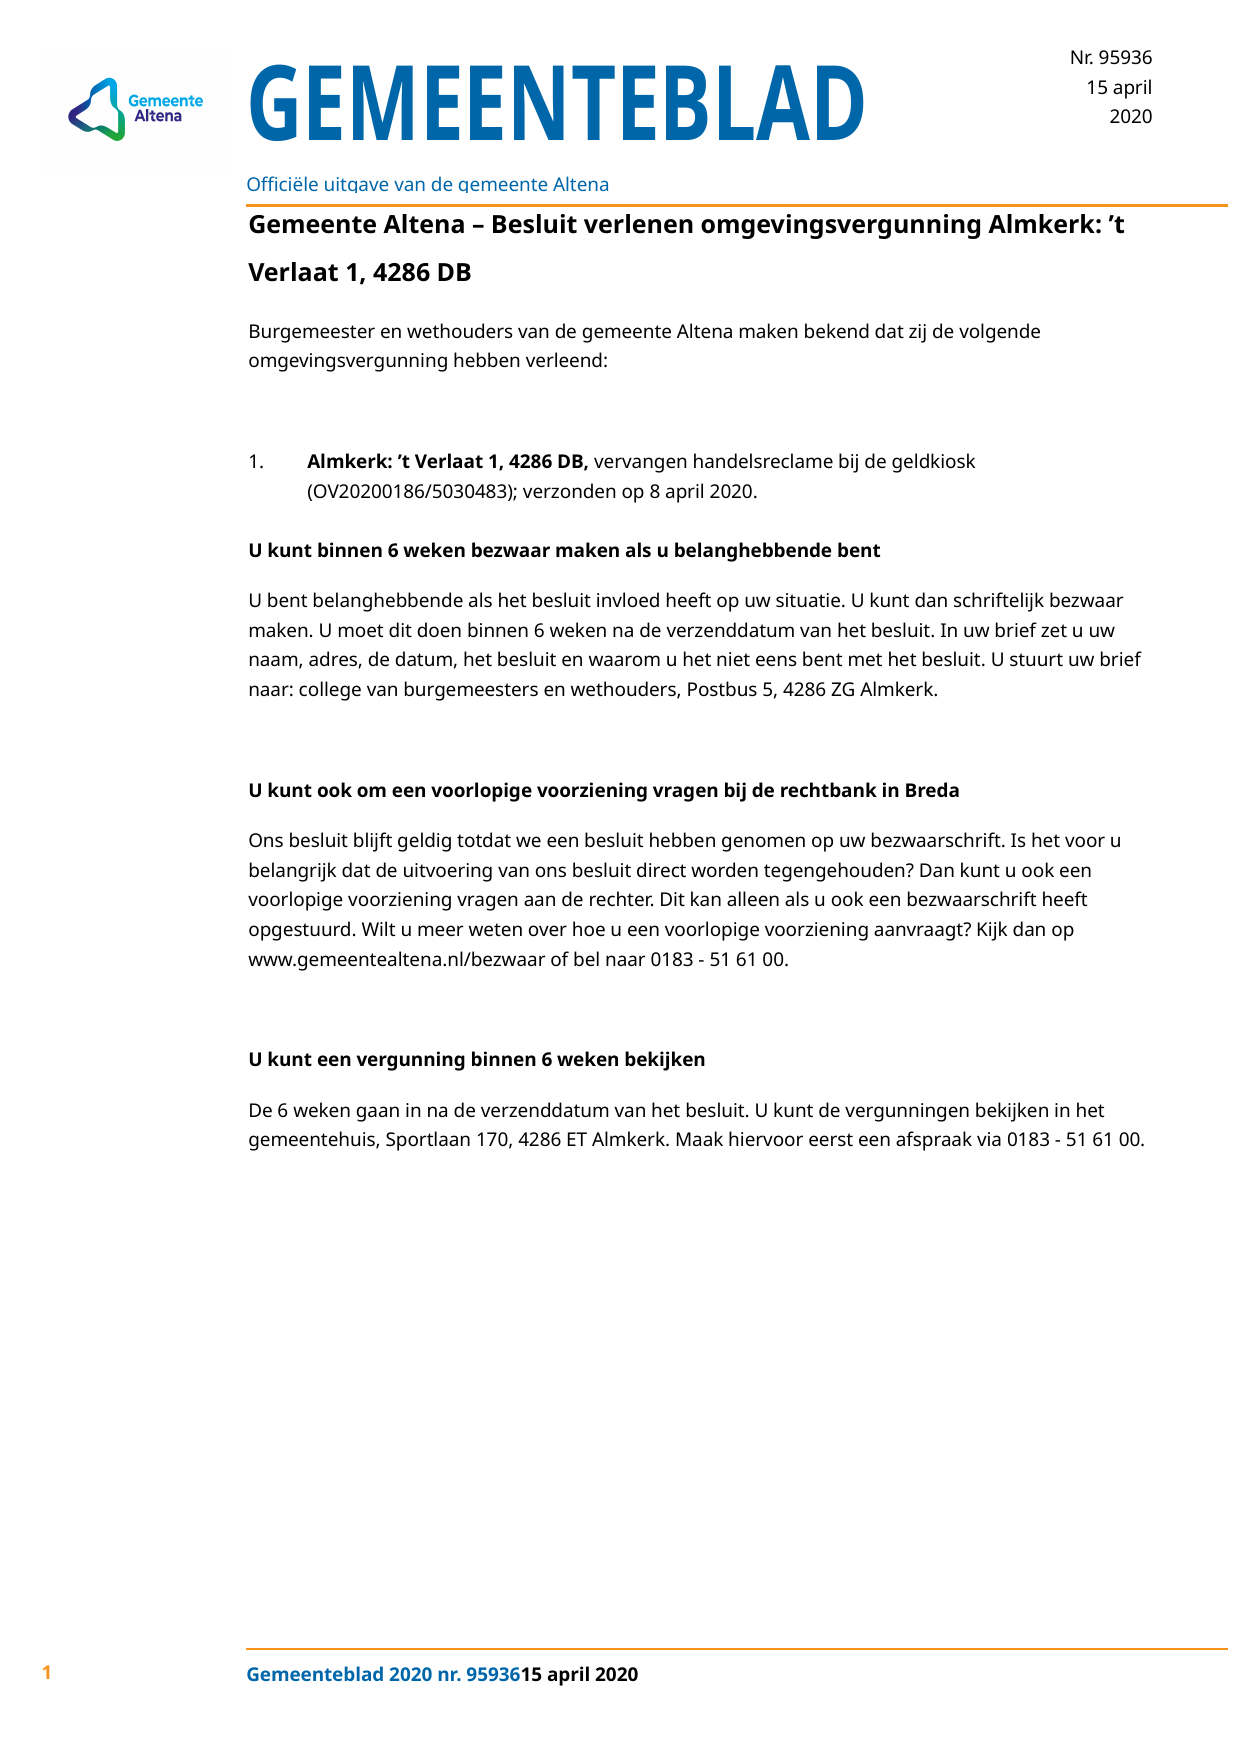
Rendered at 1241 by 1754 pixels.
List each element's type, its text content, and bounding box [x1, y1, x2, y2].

text Burgemeester en wethouders van de gemeente Altena maken bekend dat zij de volgende omgevingsvergunning hebben verleend: [248, 318, 1152, 373]
list Almkerk: ’t Verlaat 1, 4286 DB, vervangen handelsreclame bij de geldkiosk (OV20200186/5030483); verzonden op 8 april 2020. [248, 448, 1152, 504]
text Gemeente Altena – Besluit verlenen omgevingsvergunning Almkerk: ’t Verlaat 1, 4286 DB [248, 207, 1152, 288]
text Ons besluit blijft geldig totdat we een besluit hebben genomen op uw bezwaarschrift. Is het voor u belangrijk dat de uitvoering van ons besluit direct worden tegengehouden? Dan kunt u ook een voorlopige voorziening vragen aan de rechter. Dit kan alleen als u ook een bezwaarschrift heeft opgestuurd. Wilt u meer weten over hoe u een voorlopige voorziening aanvraagt? Kijk dan op www.gemeentealtena.nl/bezwaar of bel naar 0183 - 51 61 00. [248, 827, 1152, 972]
text U bent belanghebbende als het besluit invloed heeft op uw situatie. U kunt dan schriftelijk bezwaar maken. U moet dit doen binnen 6 weken na de verzenddatum van het besluit. In uw brief zet u uw naam, adres, de datum, het besluit en waarom u het niet eens bent met het besluit. U stuurt uw brief naar: college van burgemeesters en wethouders, Postbus 5, 4286 ZG Almkerk. [248, 587, 1152, 702]
text U kunt ook om een voorlopige voorziening vragen bij de rechtbank in Breda [248, 777, 1152, 803]
picture [41, 47, 231, 172]
text De 6 weken gaan in na de verzenddatum van het besluit. U kunt de vergunningen bekijken in het gemeentehuis, Sportlaan 170, 4286 ET Almkerk. Maak hiervoor eerst een afspraak via 0183 - 51 61 00. [248, 1097, 1152, 1152]
text U kunt binnen 6 weken bezwaar maken als u belanghebbende bent [248, 537, 1152, 563]
text U kunt een vergunning binnen 6 weken bekijken [248, 1047, 1152, 1072]
